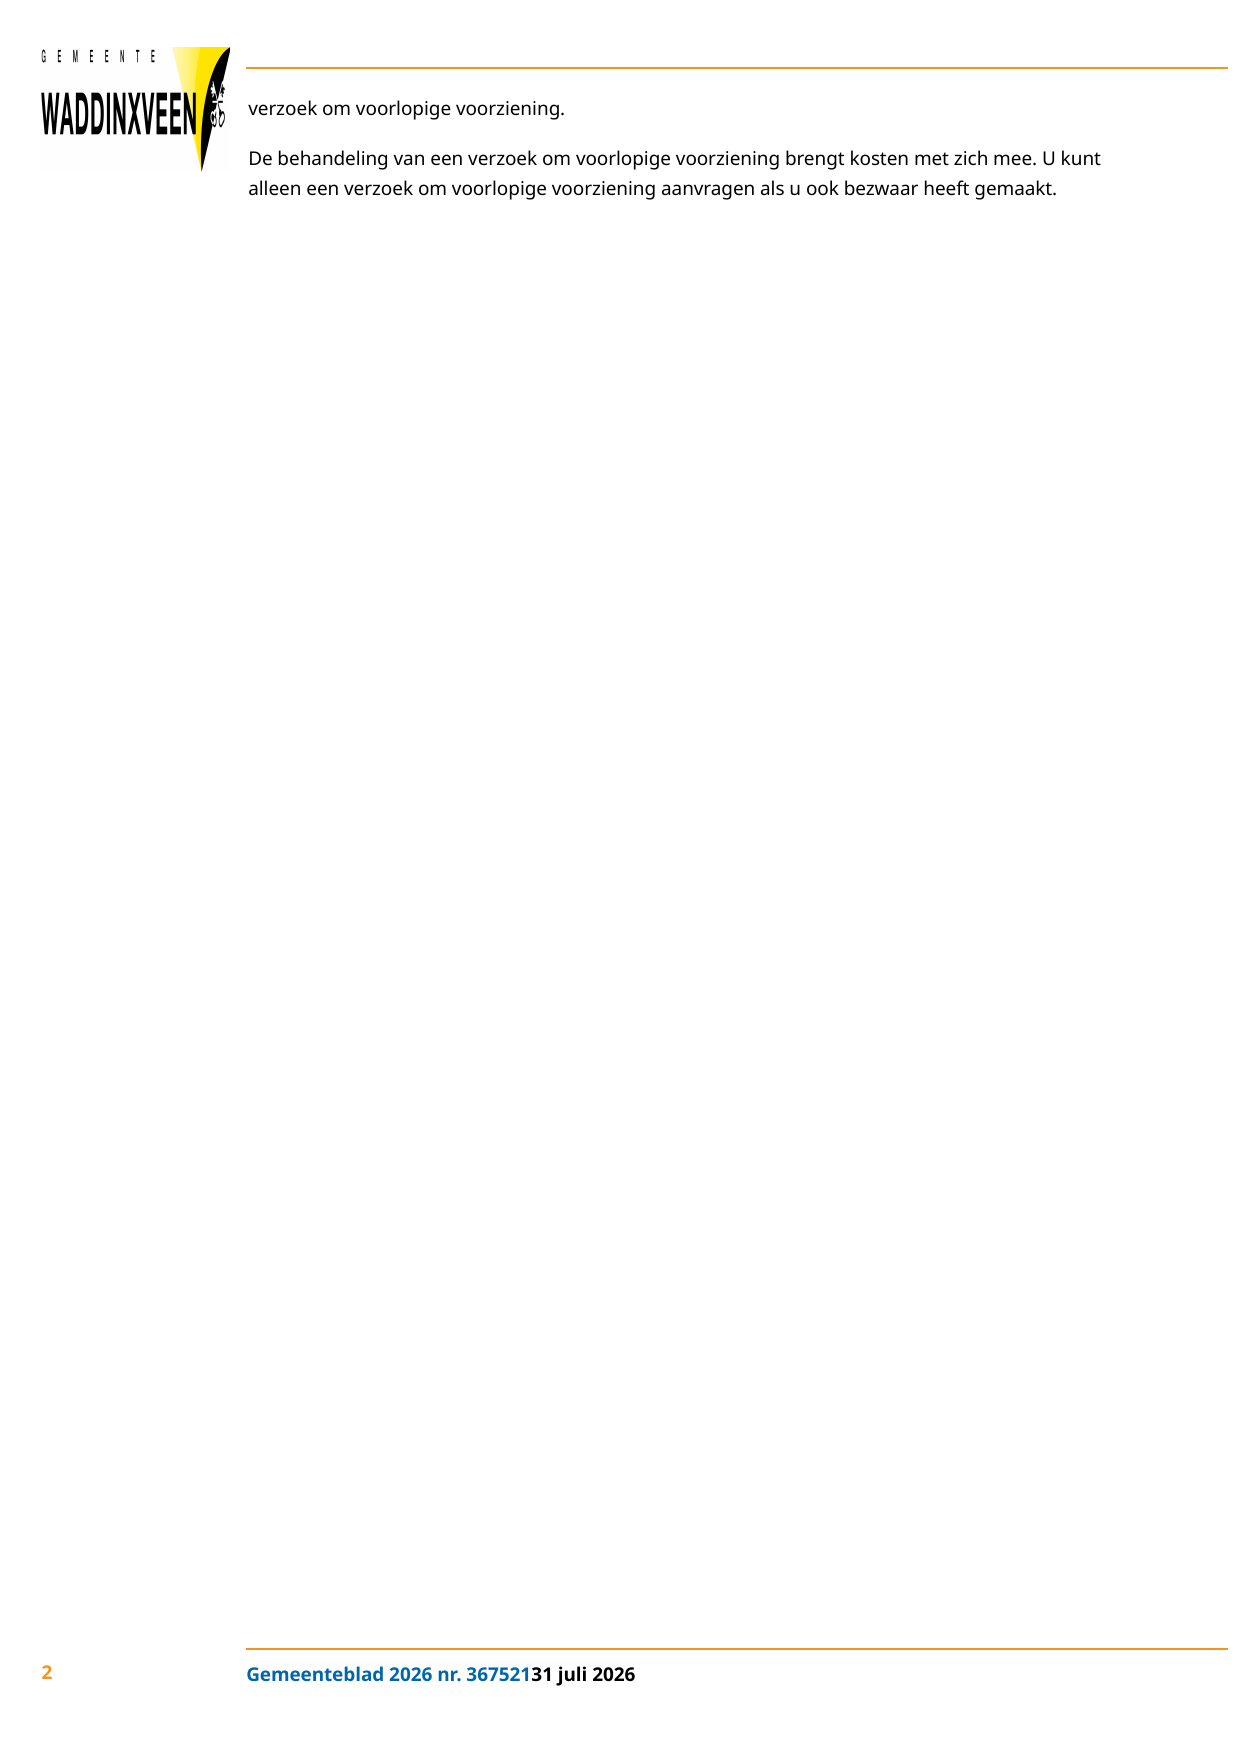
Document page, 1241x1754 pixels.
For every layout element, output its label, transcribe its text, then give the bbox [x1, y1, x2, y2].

text verzoek om voorlopige voorziening. [248, 95, 1152, 121]
text De behandeling van een verzoek om voorlopige voorziening brengt kosten met zich mee. U kunt alleen een verzoek om voorlopige voorziening aanvragen als u ook bezwaar heeft gemaakt. [248, 145, 1152, 201]
picture [41, 47, 231, 172]
